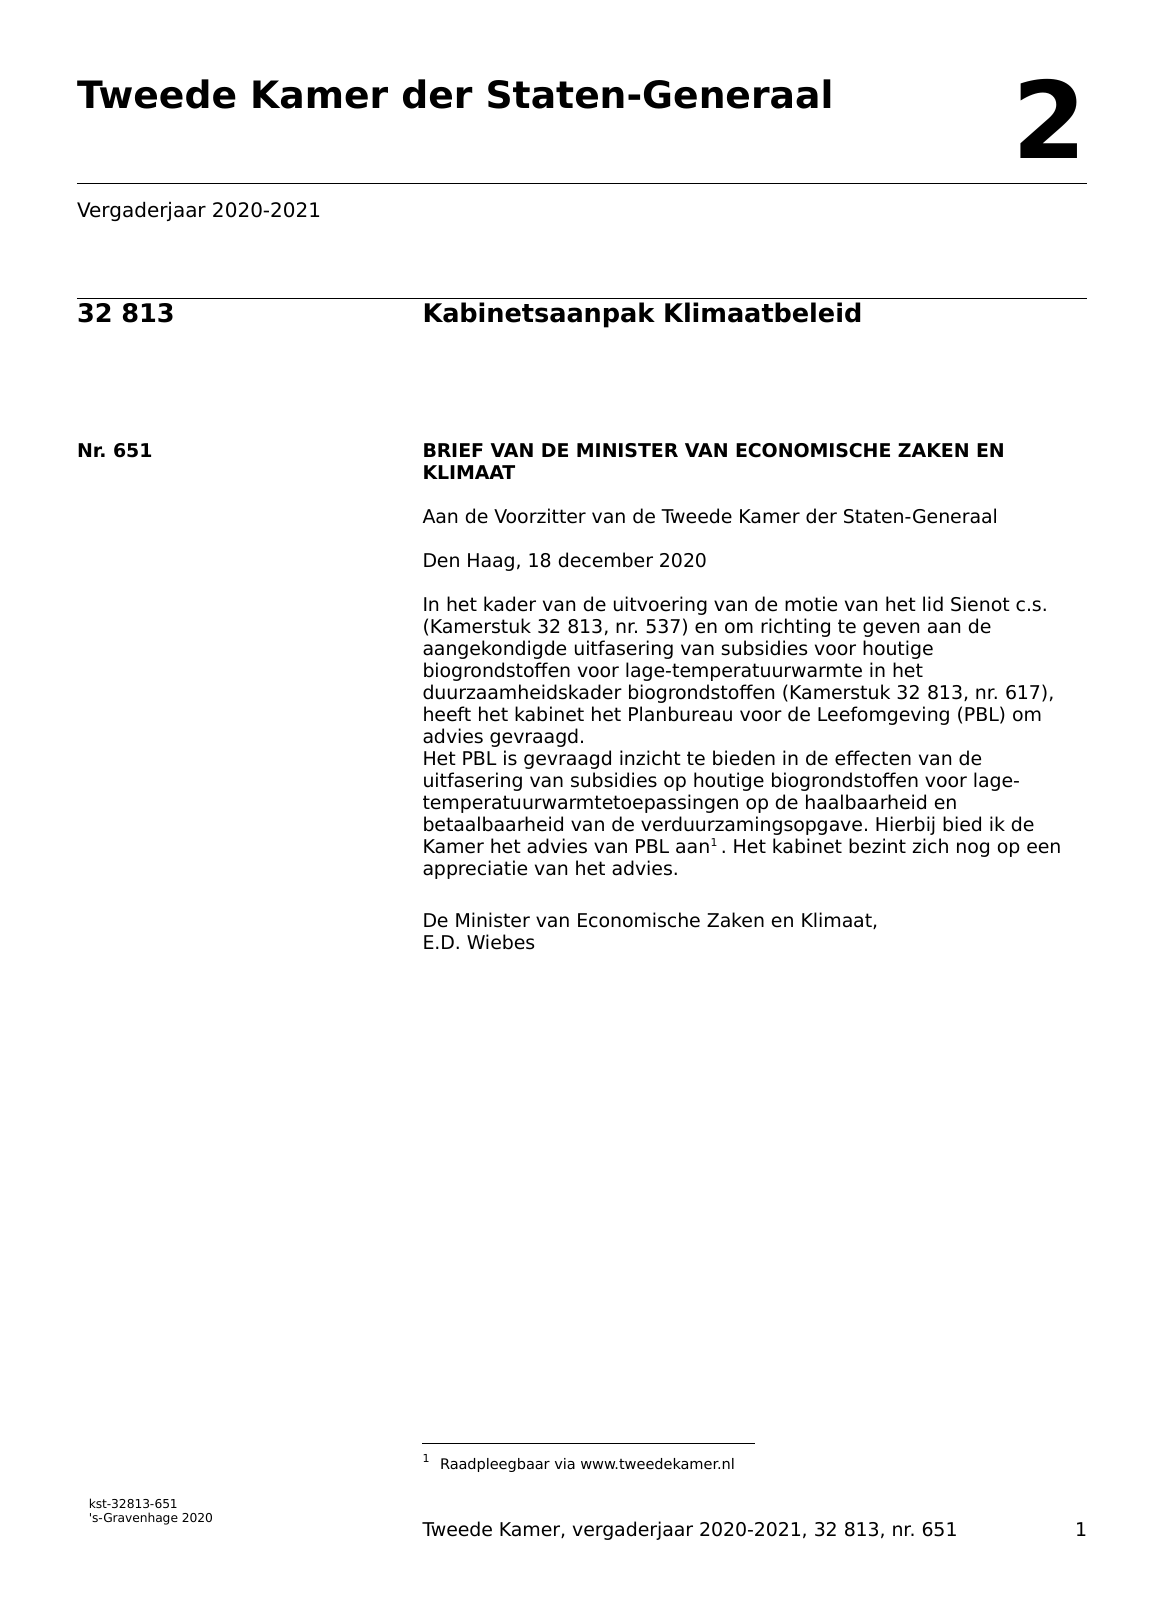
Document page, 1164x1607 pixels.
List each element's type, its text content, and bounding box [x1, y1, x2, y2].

text Het PBL is gevraagd inzicht te bieden in de effecten van de uitfasering van subsidies op houtige biogrondstoffen voor lage-temperatuurwarmtetoepassingen op de haalbaarheid en betaalbaarheid van de verduurzamingsopgave. Hierbij bied ik de Kamer het advies van PBL aan. Het kabinet bezint zich nog op een appreciatie van het advies. [422, 748, 1087, 880]
text Raadpleegbaar via www.tweedekamer.nl [422, 1452, 1087, 1474]
subtitle Nr. 651 BRIEF VAN DE MINISTER VAN ECONOMISCHE ZAKEN EN KLIMAAT [77, 440, 1087, 484]
text Den Haag, 18 december 2020 [422, 550, 1087, 572]
table_header 2 [886, 59, 1087, 183]
table_header Tweede Kamer der Staten-Generaal [77, 59, 886, 183]
text kst-32813-651 [88, 1497, 323, 1511]
text In het kader van de uitvoering van de motie van het lid Sienot c.s. (Kamerstuk 32 813, nr. 537) en om richting te geven aan de aangekondigde uitfasering van subsidies voor houtige biogrondstoffen voor lage-temperatuurwarmte in het duurzaamheidskader biogrondstoffen (Kamerstuk 32 813, nr. 617), heeft het kabinet het Planbureau voor de Leefomgeving (PBL) om advies gevraagd. [422, 594, 1087, 748]
table_cell Vergaderjaar 2020-2021 [77, 184, 1087, 298]
text Aan de Voorzitter van de Tweede Kamer der Staten-Generaal [422, 506, 1087, 528]
text De Minister van Economische Zaken en Klimaat, E.D. Wiebes [422, 910, 1087, 954]
text 's-Gravenhage 2020 [88, 1511, 323, 1525]
subtitle 32 813 Kabinetsaanpak Klimaatbeleid [77, 299, 1087, 329]
